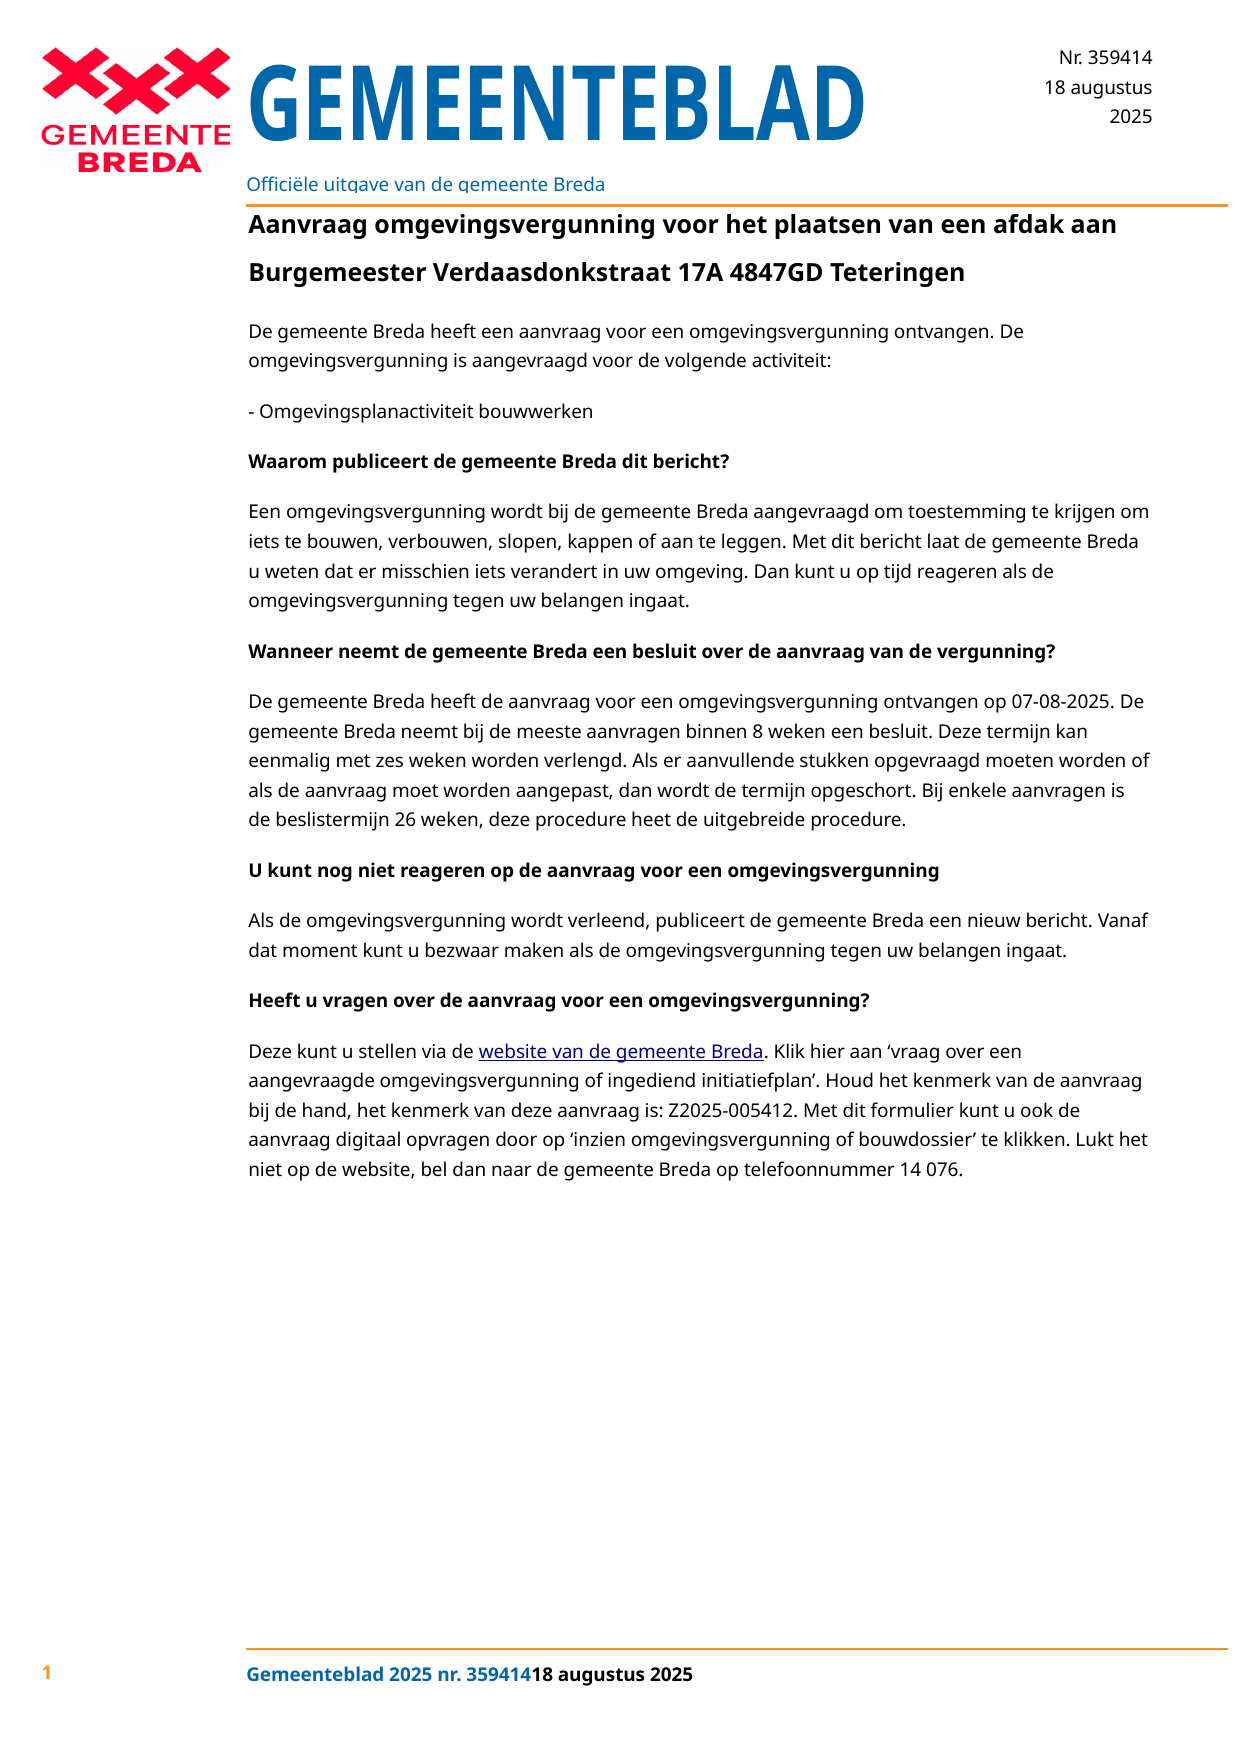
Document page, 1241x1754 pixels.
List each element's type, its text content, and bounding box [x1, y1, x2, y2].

text Aanvraag omgevingsvergunning voor het plaatsen van een afdak aan Burgemeester Verdaasdonkstraat 17A 4847GD Teteringen [248, 207, 1152, 288]
text - Omgevingsplanactiviteit bouwwerken [248, 398, 1152, 424]
text De gemeente Breda heeft de aanvraag voor een omgevingsvergunning ontvangen op 07-08-2025. De gemeente Breda neemt bij de meeste aanvragen binnen 8 weken een besluit. Deze termijn kan eenmalig met zes weken worden verlengd. Als er aanvullende stukken opgevraagd moeten worden of als de aanvraag moet worden aangepast, dan wordt de termijn opgeschort. Bij enkele aanvragen is de beslistermijn 26 weken, deze procedure heet de uitgebreide procedure. [248, 688, 1152, 832]
text Waarom publiceert de gemeente Breda dit bericht? [248, 448, 1152, 474]
text Heeft u vragen over de aanvraag voor een omgevingsvergunning? [248, 987, 1152, 1013]
text U kunt nog niet reageren op de aanvraag voor een omgevingsvergunning [248, 857, 1152, 883]
text Een omgevingsvergunning wordt bij de gemeente Breda aangevraagd om toestemming te krijgen om iets te bouwen, verbouwen, slopen, kappen of aan te leggen. Met dit bericht laat de gemeente Breda u weten dat er misschien iets verandert in uw omgeving. Dan kunt u op tijd reageren als de omgevingsvergunning tegen uw belangen ingaat. [248, 499, 1152, 613]
text De gemeente Breda heeft een aanvraag voor een omgevingsvergunning ontvangen. De omgevingsvergunning is aangevraagd voor de volgende activiteit: [248, 318, 1152, 373]
text Als de omgevingsvergunning wordt verleend, publiceert de gemeente Breda een nieuw bericht. Vanaf dat moment kunt u bezwaar maken als de omgevingsvergunning tegen uw belangen ingaat. [248, 907, 1152, 963]
picture [41, 47, 231, 172]
text Deze kunt u stellen via de website van de gemeente Breda. Klik hier aan ‘vraag over een aangevraagde omgevingsvergunning of ingediend initiatiefplan’. Houd het kenmerk van de aanvraag bij de hand, het kenmerk van deze aanvraag is: Z2025-005412. Met dit formulier kunt u ook de aanvraag digitaal opvragen door op ‘inzien omgevingsvergunning of bouwdossier’ te klikken. Lukt het niet op de website, bel dan naar de gemeente Breda op telefoonnummer 14 076. [248, 1038, 1152, 1182]
text Wanneer neemt de gemeente Breda een besluit over de aanvraag van de vergunning? [248, 638, 1152, 664]
